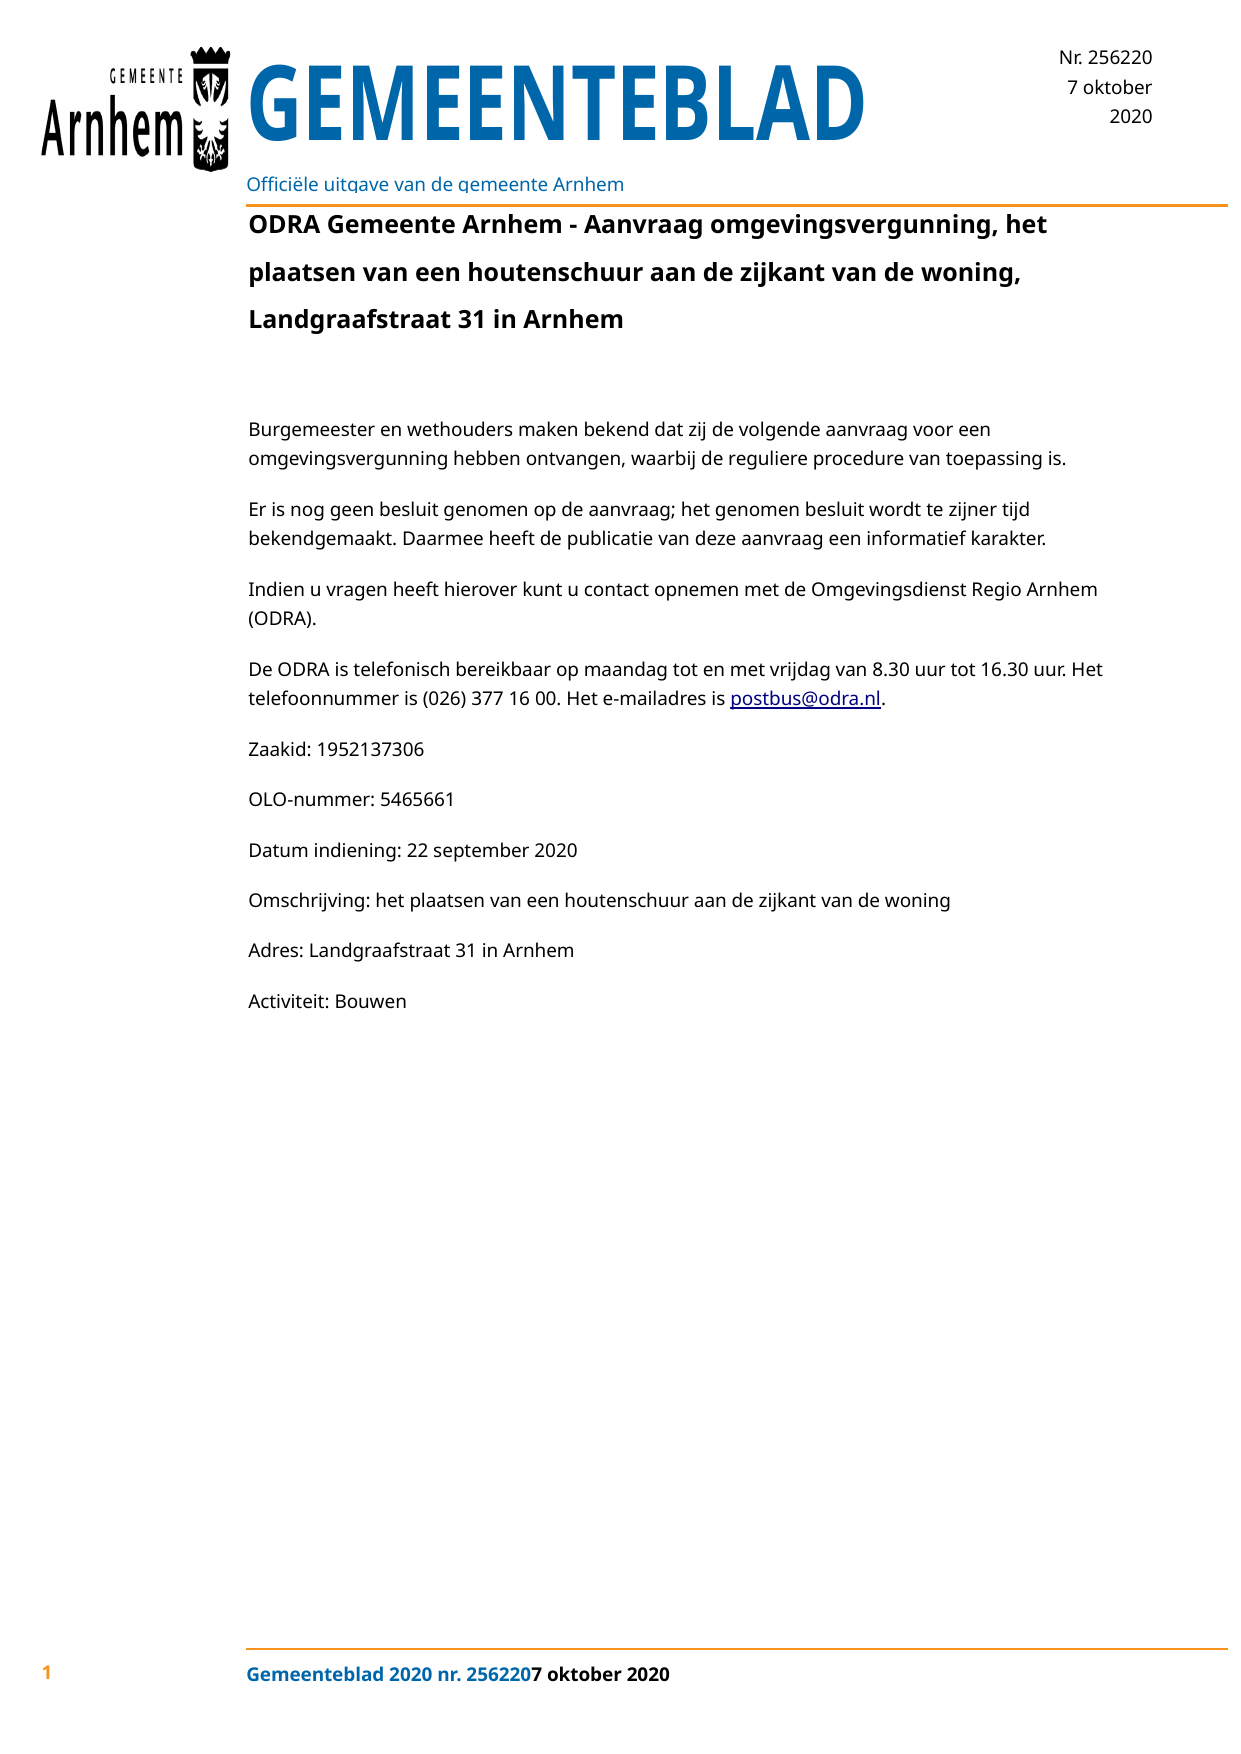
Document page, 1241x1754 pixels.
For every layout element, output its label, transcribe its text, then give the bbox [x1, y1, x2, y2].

text Er is nog geen besluit genomen op de aanvraag; het genomen besluit wordt te zijner tijd bekendgemaakt. Daarmee heeft de publicatie van deze aanvraag een informatief karakter. [248, 496, 1152, 551]
text ODRA Gemeente Arnhem - Aanvraag omgevingsvergunning, het plaatsen van een houtenschuur aan de zijkant van de woning, Landgraafstraat 31 in Arnhem [248, 207, 1152, 336]
text Zaakid: 1952137306 [248, 736, 1152, 762]
text Adres: Landgraafstraat 31 in Arnhem [248, 938, 1152, 963]
picture [41, 47, 231, 172]
text Burgemeester en wethouders maken bekend dat zij de volgende aanvraag voor een omgevingsvergunning hebben ontvangen, waarbij de reguliere procedure van toepassing is. [248, 416, 1152, 471]
text Indien u vragen heeft hierover kunt u contact opnemen met de Omgevingsdienst Regio Arnhem (ODRA). [248, 576, 1152, 631]
text OLO-nummer: 5465661 [248, 786, 1152, 812]
text Activiteit: Bouwen [248, 988, 1152, 1014]
text Datum indiening: 22 september 2020 [248, 837, 1152, 862]
text De ODRA is telefonisch bereikbaar op maandag tot en met vrijdag van 8.30 uur tot 16.30 uur. Het telefoonnummer is (026) 377 16 00. Het e-mailadres is postbus@odra.nl. [248, 656, 1152, 711]
text Omschrijving: het plaatsen van een houtenschuur aan de zijkant van de woning [248, 887, 1152, 913]
